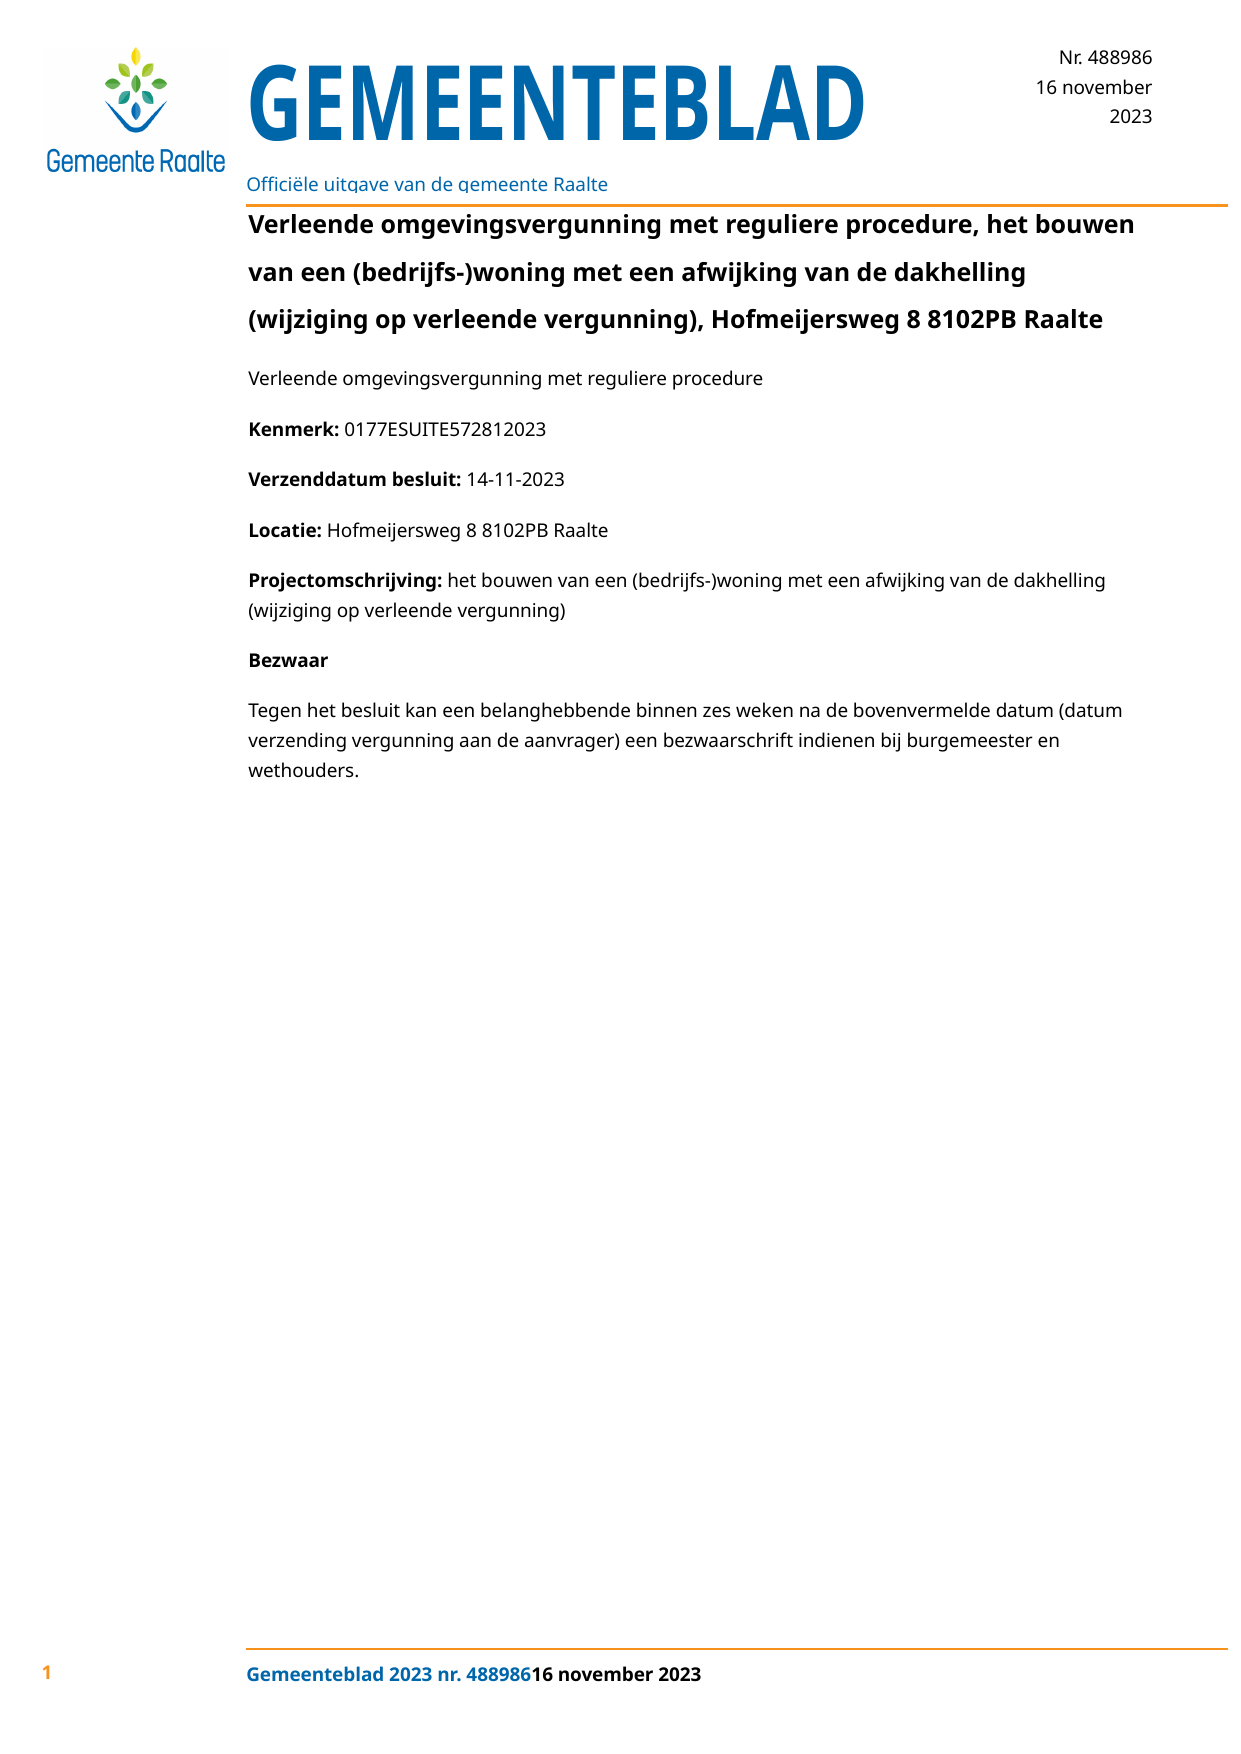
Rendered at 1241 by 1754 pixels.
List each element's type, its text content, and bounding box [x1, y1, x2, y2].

text Projectomschrijving: het bouwen van een (bedrijfs-)woning met een afwijking van de dakhelling (wijziging op verleende vergunning) [248, 567, 1152, 622]
picture [41, 47, 231, 172]
text Bezwaar [248, 647, 1152, 673]
text Verleende omgevingsvergunning met reguliere procedure, het bouwen van een (bedrijfs-)woning met een afwijking van de dakhelling (wijziging op verleende vergunning), Hofmeijersweg 8 8102PB Raalte [248, 207, 1152, 336]
text Kenmerk: 0177ESUITE572812023 [248, 416, 1152, 442]
text Verleende omgevingsvergunning met reguliere procedure [248, 366, 1152, 391]
text Tegen het besluit kan een belanghebbende binnen zes weken na de bovenvermelde datum (datum verzending vergunning aan de aanvrager) een bezwaarschrift indienen bij burgemeester en wethouders. [248, 698, 1152, 782]
text Verzenddatum besluit: 14-11-2023 [248, 466, 1152, 492]
text Locatie: Hofmeijersweg 8 8102PB Raalte [248, 517, 1152, 542]
